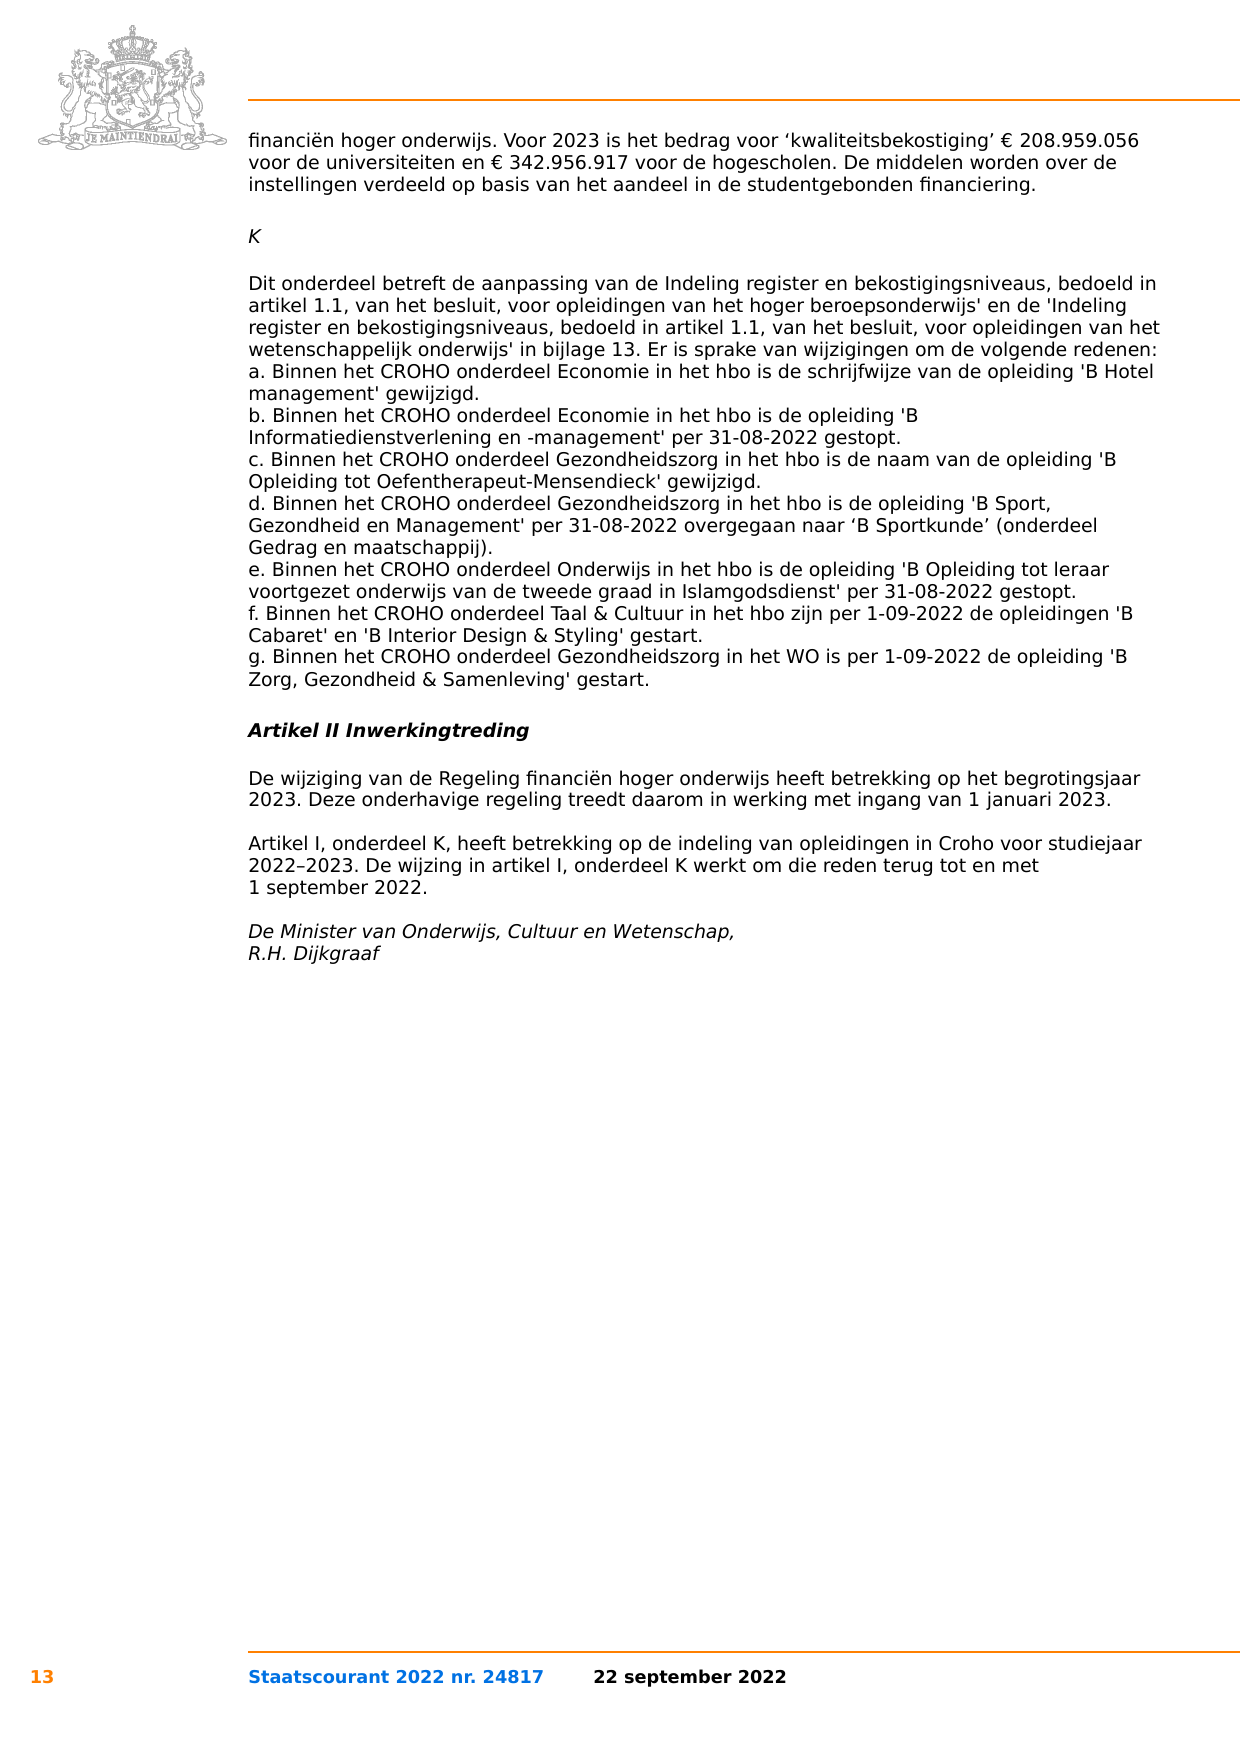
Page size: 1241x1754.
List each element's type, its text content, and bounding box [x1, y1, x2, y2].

text b. Binnen het CROHO onderdeel Economie in het hbo is de opleiding 'B Informatiedienstverlening en -management' per 31-08-2022 gestopt. [248, 405, 1163, 449]
text a. Binnen het CROHO onderdeel Economie in het hbo is de schrijfwijze van de opleiding 'B Hotel management' gewijzigd. [248, 361, 1163, 405]
text f. Binnen het CROHO onderdeel Taal & Cultuur in het hbo zijn per 1-09-2022 de opleidingen 'B Cabaret' en 'B Interior Design & Styling' gestart. [248, 602, 1163, 646]
text Dit onderdeel betreft de aanpassing van de Indeling register en bekostigingsniveaus, bedoeld in artikel 1.1, van het besluit, voor opleidingen van het hoger beroepsonderwijs' en de 'Indeling register en bekostigingsniveaus, bedoeld in artikel 1.1, van het besluit, voor opleidingen van het wetenschappelijk onderwijs' in bijlage 13. Er is sprake van wijzigingen om de volgende redenen: [248, 273, 1163, 361]
text d. Binnen het CROHO onderdeel Gezondheidszorg in het hbo is de opleiding 'B Sport, Gezondheid en Management' per 31-08-2022 overgegaan naar ‘B Sportkunde’ (onderdeel Gedrag en maatschappij). [248, 493, 1163, 558]
subtitle Artikel II Inwerkingtreding [248, 720, 1163, 742]
subtitle K [248, 226, 1163, 248]
text De wijziging van de Regeling financiën hoger onderwijs heeft betrekking op het begrotingsjaar 2023. Deze onderhavige regeling treedt daarom in werking met ingang van 1 januari 2023. [248, 767, 1163, 811]
text c. Binnen het CROHO onderdeel Gezondheidszorg in het hbo is de naam van de opleiding 'B Opleiding tot Oefentherapeut-Mensendieck' gewijzigd. [248, 449, 1163, 493]
text Artikel I, onderdeel K, heeft betrekking op de indeling van opleidingen in Croho voor studiejaar 2022–2023. De wijzing in artikel I, onderdeel K werkt om die reden terug tot en met 1 september 2022. [248, 833, 1163, 899]
picture [38, 25, 227, 150]
text e. Binnen het CROHO onderdeel Onderwijs in het hbo is de opleiding 'B Opleiding tot leraar voortgezet onderwijs van de tweede graad in Islamgodsdienst' per 31-08-2022 gestopt. [248, 558, 1163, 602]
text financiën hoger onderwijs. Voor 2023 is het bedrag voor ‘kwaliteitsbekostiging’ € 208.959.056 voor de universiteiten en € 342.956.917 voor de hogescholen. De middelen worden over de instellingen verdeeld op basis van het aandeel in de studentgebonden financiering. [248, 130, 1163, 196]
text De Minister van Onderwijs, Cultuur en Wetenschap, R.H. Dijkgraaf [248, 921, 1163, 965]
text g. Binnen het CROHO onderdeel Gezondheidszorg in het WO is per 1-09-2022 de opleiding 'B Zorg, Gezondheid & Samenleving' gestart. [248, 646, 1163, 690]
